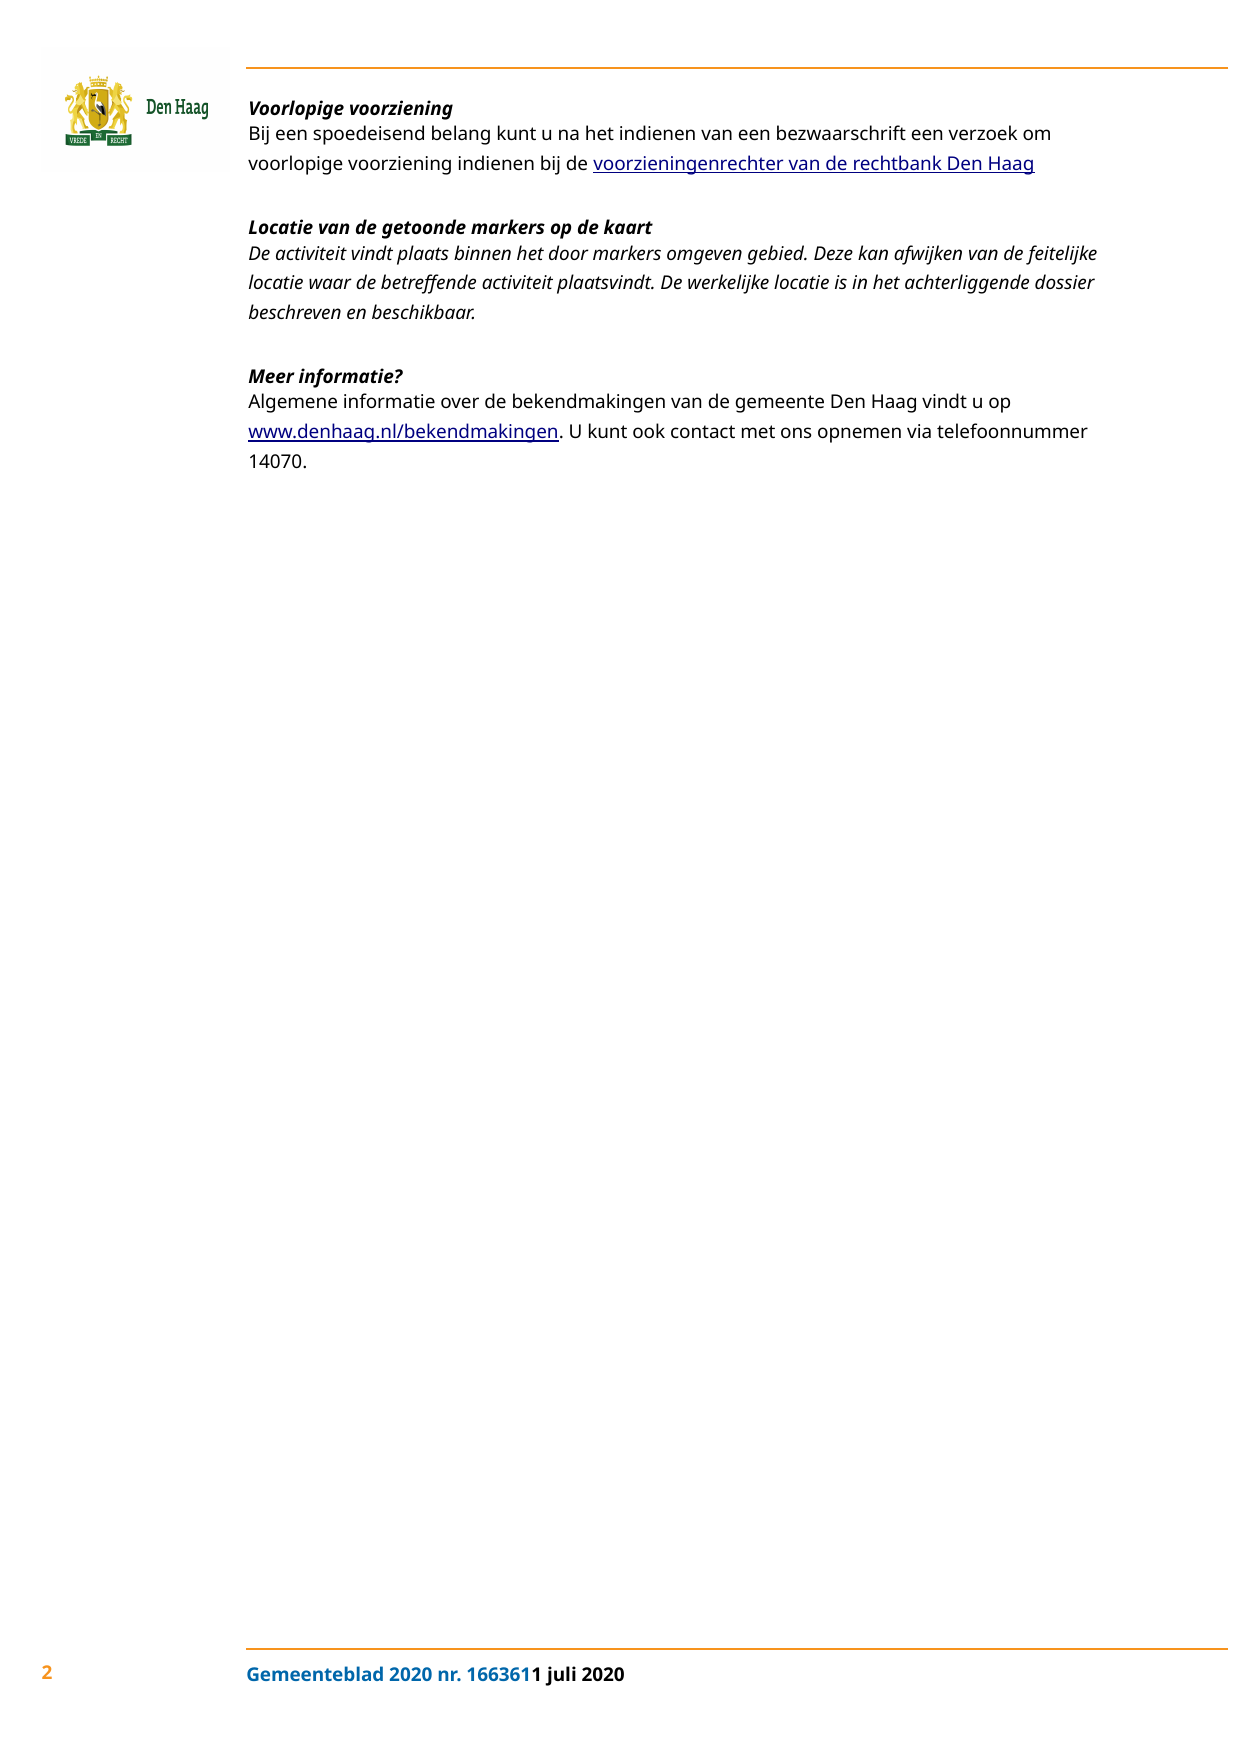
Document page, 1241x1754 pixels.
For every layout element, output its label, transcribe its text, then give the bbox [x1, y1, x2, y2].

picture [41, 47, 231, 172]
text Algemene informatie over de bekendmakingen van de gemeente Den Haag vindt u op www.denhaag.nl/bekendmakingen. U kunt ook contact met ons opnemen via telefoonnummer 14070. [248, 389, 1152, 473]
text Voorlopige voorziening [248, 95, 1152, 121]
text Meer informatie? [248, 363, 1152, 389]
text De activiteit vindt plaats binnen het door markers omgeven gebied. Deze kan afwijken van de feitelijke locatie waar de betreffende activiteit plaatsvindt. De werkelijke locatie is in het achterliggende dossier beschreven en beschikbaar. [248, 240, 1152, 325]
text Bij een spoedeisend belang kunt u na het indienen van een bezwaarschrift een verzoek om voorlopige voorziening indienen bij de voorzieningenrechter van de rechtbank Den Haag [248, 121, 1152, 176]
text Locatie van de getoonde markers op de kaart [248, 214, 1152, 240]
